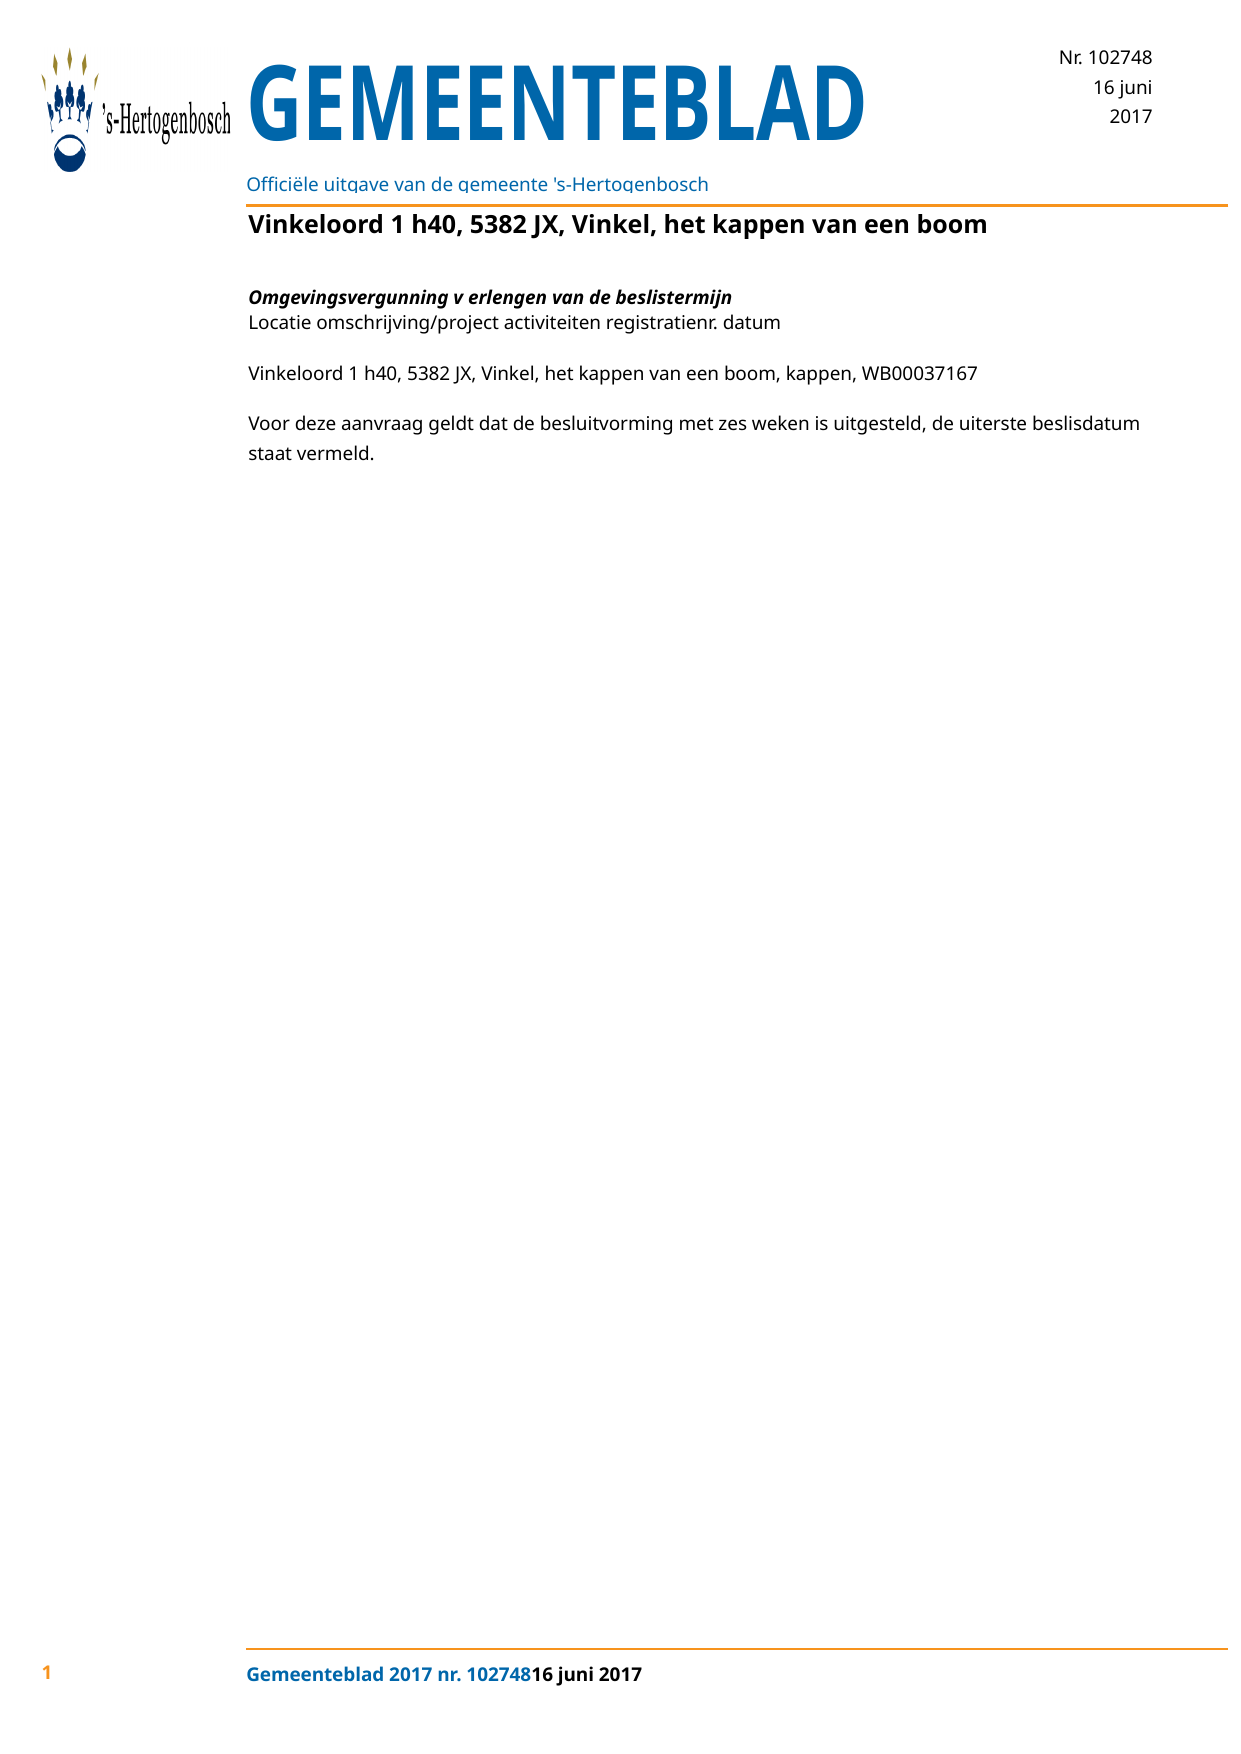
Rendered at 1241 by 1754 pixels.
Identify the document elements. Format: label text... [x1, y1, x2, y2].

text Vinkeloord 1 h40, 5382 JX, Vinkel, het kappen van een boom, kappen, WB00037167 [248, 360, 1152, 386]
text Omgevingsvergunning v erlengen van de beslistermijn [248, 284, 1152, 309]
text Locatie omschrijving/project activiteiten registratienr. datum [248, 309, 1152, 335]
text Voor deze aanvraag geldt dat de besluitvorming met zes weken is uitgesteld, de uiterste beslisdatum staat vermeld. [248, 410, 1152, 466]
picture [41, 47, 231, 172]
text Vinkeloord 1 h40, 5382 JX, Vinkel, het kappen van een boom [248, 207, 1152, 241]
